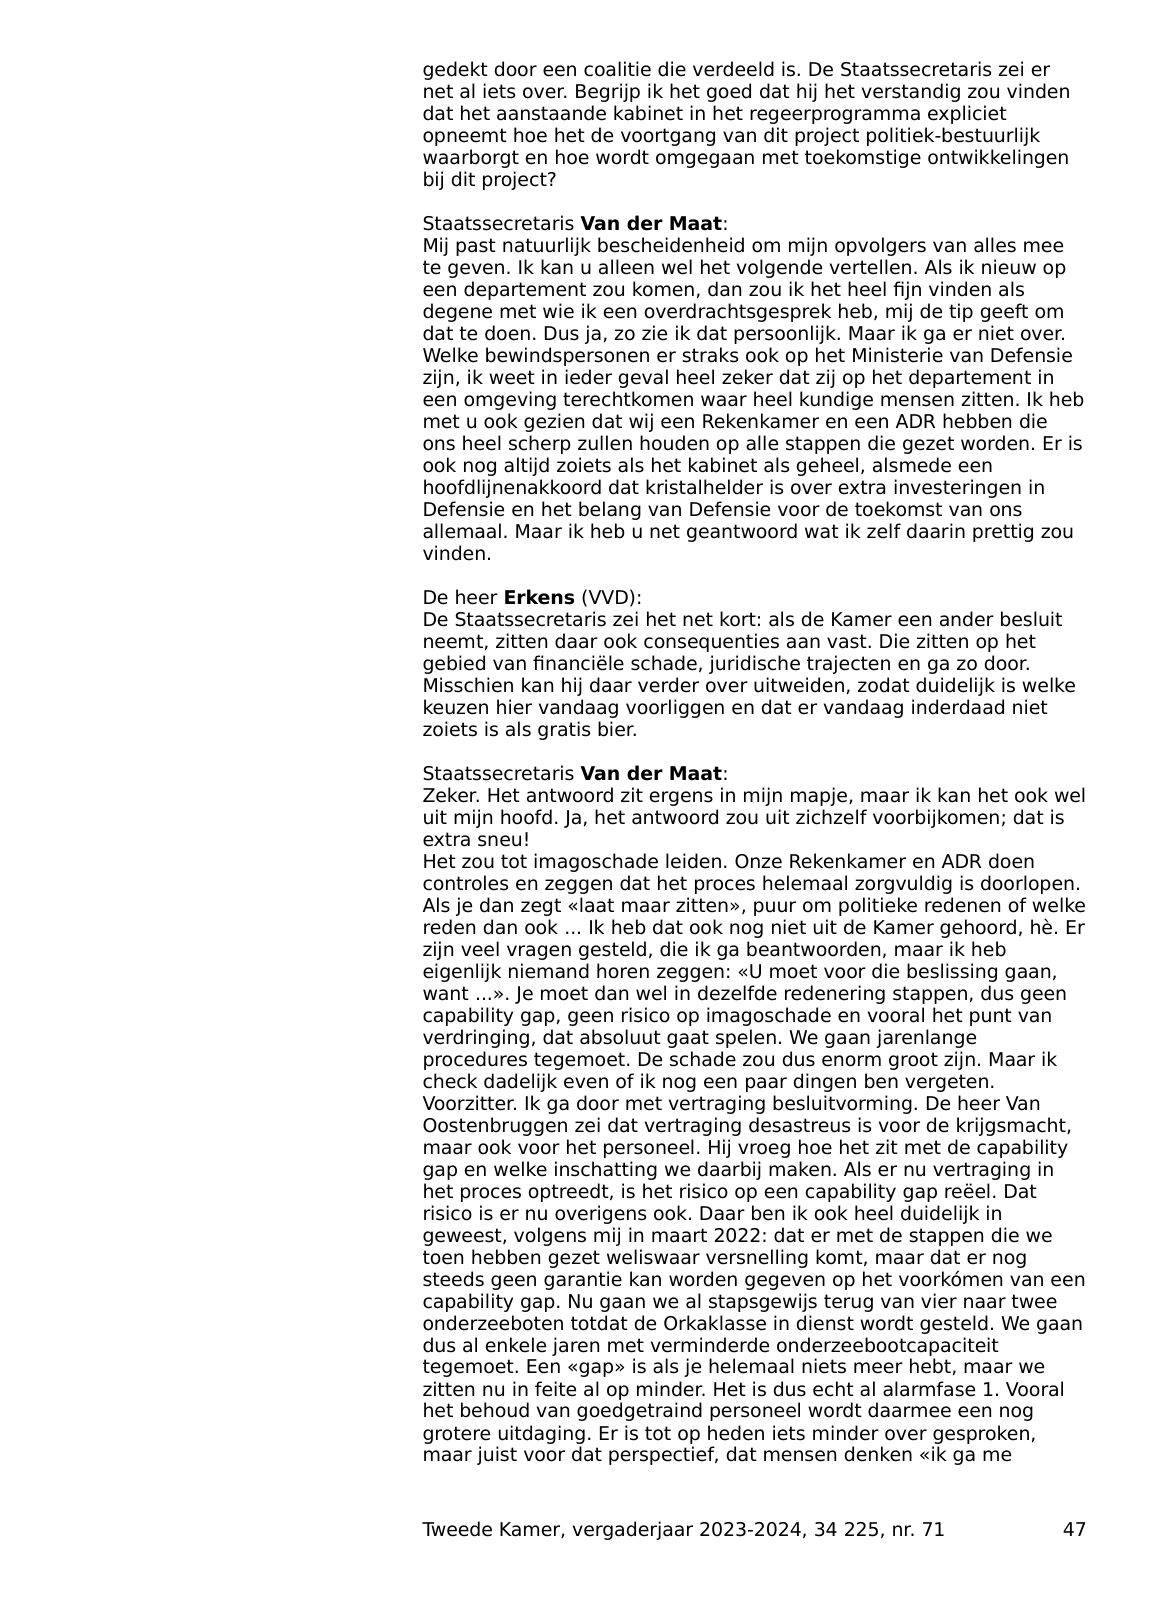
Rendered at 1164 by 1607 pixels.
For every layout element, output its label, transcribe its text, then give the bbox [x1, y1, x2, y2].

text Voorzitter. Ik ga door met vertraging besluitvorming. De heer Van Oostenbruggen zei dat vertraging desastreus is voor de krijgsmacht, maar ook voor het personeel. Hij vroeg hoe het zit met de capability gap en welke inschatting we daarbij maken. Als er nu vertraging in het proces optreedt, is het risico op een capability gap reëel. Dat risico is er nu overigens ook. Daar ben ik ook heel duidelijk in geweest, volgens mij in maart 2022: dat er met de stappen die we toen hebben gezet weliswaar versnelling komt, maar dat er nog steeds geen garantie kan worden gegeven op het voorkómen van een capability gap. Nu gaan we al stapsgewijs terug van vier naar twee onderzeeboten totdat de Orkaklasse in dienst wordt gesteld. We gaan dus al enkele jaren met verminderde onderzeebootcapaciteit tegemoet. Een «gap» is als je helemaal niets meer hebt, maar we zitten nu in feite al op minder. Het is dus echt al alarmfase 1. Vooral het behoud van goedgetraind personeel wordt daarmee een nog grotere uitdaging. Er is tot op heden iets minder over gesproken, maar juist voor dat perspectief, dat mensen denken «ik ga me [422, 1093, 1087, 1466]
text Het zou tot imagoschade leiden. Onze Rekenkamer en ADR doen controles en zeggen dat het proces helemaal zorgvuldig is doorlopen. Als je dan zegt «laat maar zitten», puur om politieke redenen of welke reden dan ook ... Ik heb dat ook nog niet uit de Kamer gehoord, hè. Er zijn veel vragen gesteld, die ik ga beantwoorden, maar ik heb eigenlijk niemand horen zeggen: «U moet voor die beslissing gaan, want ...». Je moet dan wel in dezelfde redenering stappen, dus geen capability gap, geen risico op imagoschade en vooral het punt van verdringing, dat absoluut gaat spelen. We gaan jarenlange procedures tegemoet. De schade zou dus enorm groot zijn. Maar ik check dadelijk even of ik nog een paar dingen ben vergeten. [422, 851, 1087, 1093]
text De Staatssecretaris zei het net kort: als de Kamer een ander besluit neemt, zitten daar ook consequenties aan vast. Die zitten op het gebied van financiële schade, juridische trajecten en ga zo door. Misschien kan hij daar verder over uitweiden, zodat duidelijk is welke keuzen hier vandaag voorliggen en dat er vandaag inderdaad niet zoiets is als gratis bier. [422, 609, 1087, 741]
text Zeker. Het antwoord zit ergens in mijn mapje, maar ik kan het ook wel uit mijn hoofd. Ja, het antwoord zou uit zichzelf voorbijkomen; dat is extra sneu! [422, 785, 1087, 851]
text Staatssecretaris Van der Maat: [422, 213, 1087, 235]
text gedekt door een coalitie die verdeeld is. De Staatssecretaris zei er net al iets over. Begrijp ik het goed dat hij het verstandig zou vinden dat het aanstaande kabinet in het regeerprogramma expliciet opneemt hoe het de voortgang van dit project politiek-bestuurlijk waarborgt en hoe wordt omgegaan met toekomstige ontwikkelingen bij dit project? [422, 59, 1087, 191]
text Mij past natuurlijk bescheidenheid om mijn opvolgers van alles mee te geven. Ik kan u alleen wel het volgende vertellen. Als ik nieuw op een departement zou komen, dan zou ik het heel fijn vinden als degene met wie ik een overdrachtsgesprek heb, mij de tip geeft om dat te doen. Dus ja, zo zie ik dat persoonlijk. Maar ik ga er niet over. Welke bewindspersonen er straks ook op het Ministerie van Defensie zijn, ik weet in ieder geval heel zeker dat zij op het departement in een omgeving terechtkomen waar heel kundige mensen zitten. Ik heb met u ook gezien dat wij een Rekenkamer en een ADR hebben die ons heel scherp zullen houden op alle stappen die gezet worden. Er is ook nog altijd zoiets als het kabinet als geheel, alsmede een hoofdlijnenakkoord dat kristalhelder is over extra investeringen in Defensie en het belang van Defensie voor de toekomst van ons allemaal. Maar ik heb u net geantwoord wat ik zelf daarin prettig zou vinden. [422, 235, 1087, 565]
text Staatssecretaris Van der Maat: [422, 763, 1087, 785]
text De heer Erkens (VVD): [422, 587, 1087, 609]
